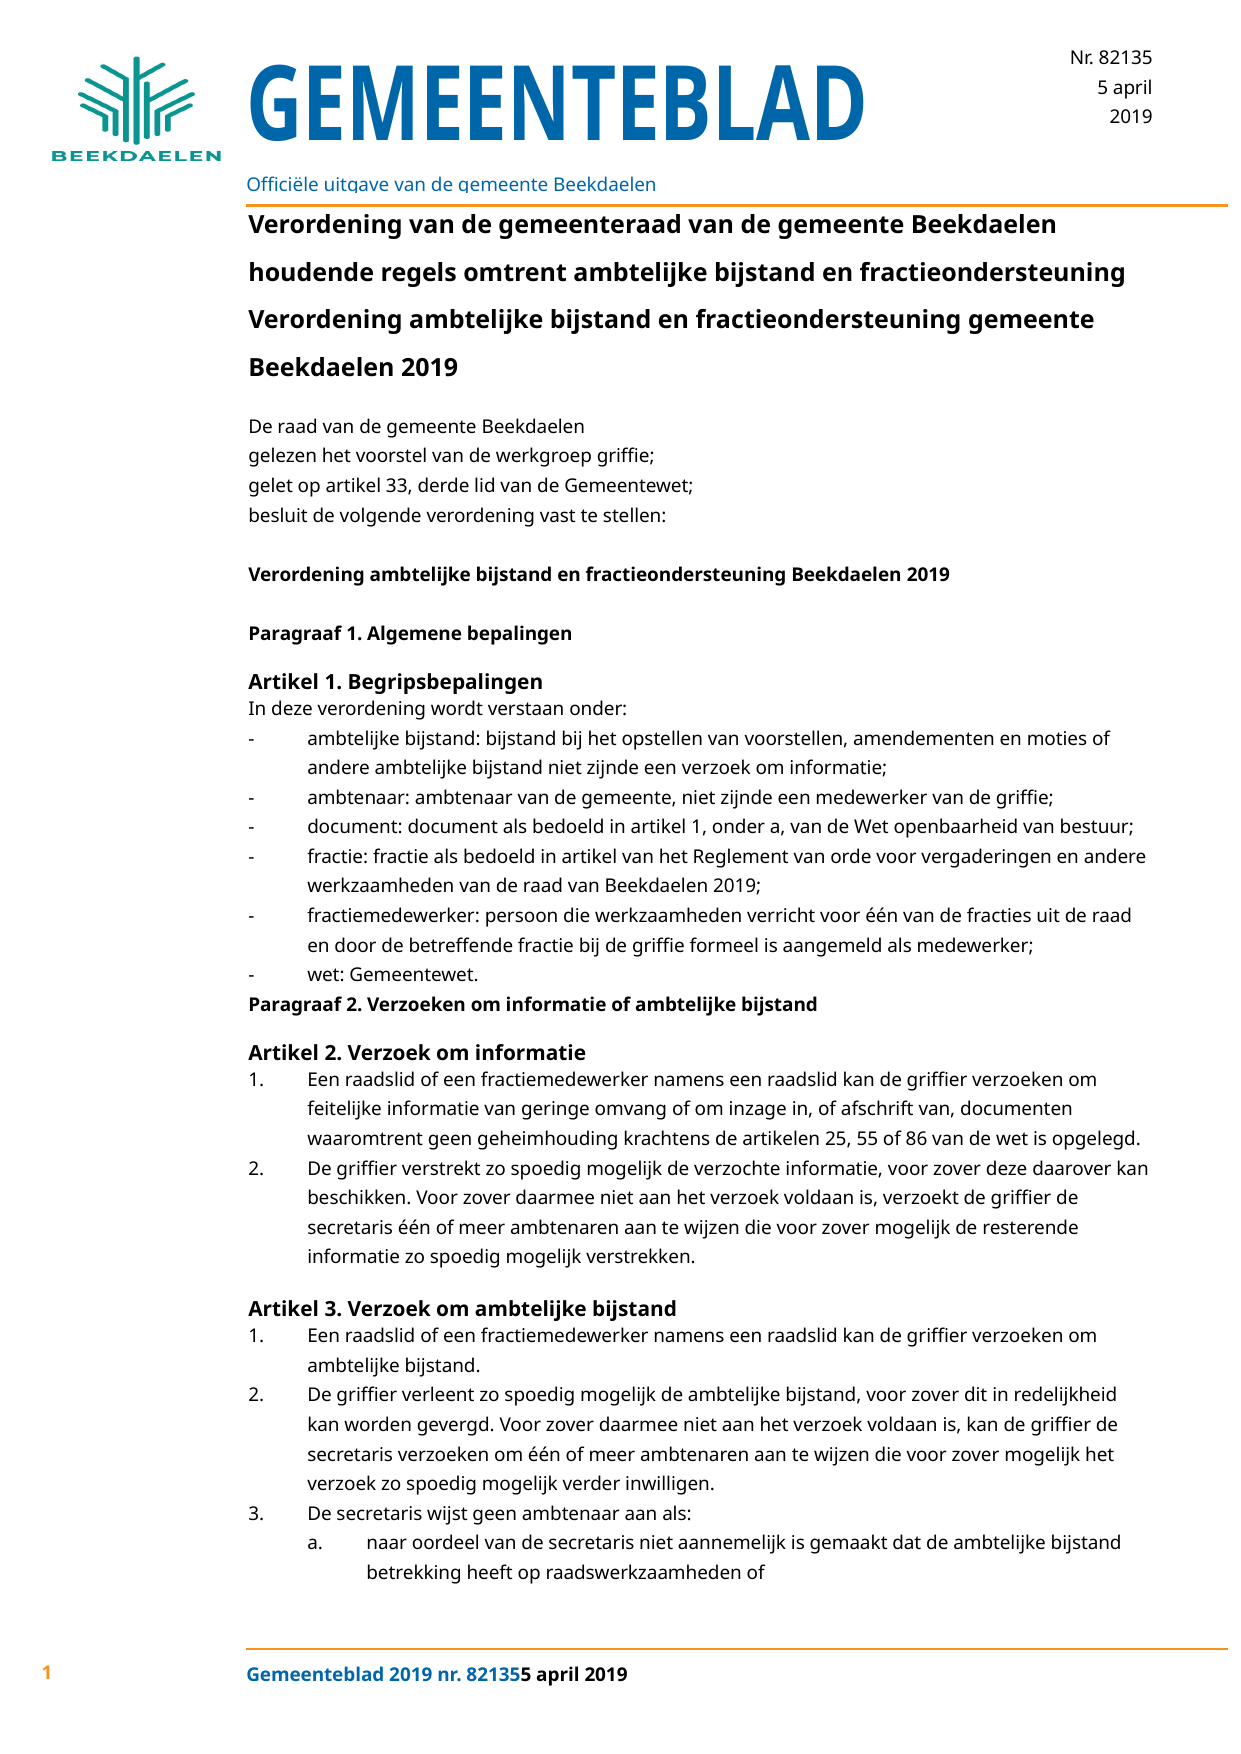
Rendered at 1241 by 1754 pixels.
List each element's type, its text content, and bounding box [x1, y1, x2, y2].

list Een raadslid of een fractiemedewerker namens een raadslid kan de griffier verzoeken om ambtelijke bijstand. [248, 1322, 1152, 1378]
text Verordening van de gemeenteraad van de gemeente Beekdaelen houdende regels omtrent ambtelijke bijstand en fractieondersteuning Verordening ambtelijke bijstand en fractieondersteuning gemeente Beekdaelen 2019 [248, 207, 1152, 384]
list naar oordeel van de secretaris niet aannemelijk is gemaakt dat de ambtelijke bijstand betrekking heeft op raadswerkzaamheden of [307, 1529, 1152, 1585]
text Artikel 2. Verzoek om informatie [248, 1038, 1152, 1066]
list Een raadslid of een fractiemedewerker namens een raadslid kan de griffier verzoeken om feitelijke informatie van geringe omvang of om inzage in, of afschrift van, documenten waaromtrent geen geheimhouding krachtens de artikelen 25, 55 of 86 van de wet is opgelegd. [248, 1066, 1152, 1151]
text Paragraaf 2. Verzoeken om informatie of ambtelijke bijstand [248, 991, 1152, 1017]
text De raad van de gemeente Beekdaelen [248, 413, 1152, 439]
text Artikel 1. Begripsbepalingen [248, 667, 1152, 695]
list wet: Gemeentewet. [248, 961, 1152, 987]
list fractie: fractie als bedoeld in artikel van het Reglement van orde voor vergaderingen en andere werkzaamheden van de raad van Beekdaelen 2019; [248, 843, 1152, 898]
text Artikel 3. Verzoek om ambtelijke bijstand [248, 1294, 1152, 1322]
text In deze verordening wordt verstaan onder: [248, 695, 1152, 721]
list ambtelijke bijstand: bijstand bij het opstellen van voorstellen, amendementen en moties of andere ambtelijke bijstand niet zijnde een verzoek om informatie; [248, 725, 1152, 780]
list De griffier verstrekt zo spoedig mogelijk de verzochte informatie, voor zover deze daarover kan beschikken. Voor zover daarmee niet aan het verzoek voldaan is, verzoekt de griffier de secretaris één of meer ambtenaren aan te wijzen die voor zover mogelijk de resterende informatie zo spoedig mogelijk verstrekken. [248, 1155, 1152, 1269]
text Verordening ambtelijke bijstand en fractieondersteuning Beekdaelen 2019 [248, 561, 1152, 587]
list document: document als bedoeld in artikel 1, onder a, van de Wet openbaarheid van bestuur; [248, 813, 1152, 839]
text gelet op artikel 33, derde lid van de Gemeentewet; [248, 472, 1152, 498]
list De secretaris wijst geen ambtenaar aan als: [248, 1500, 1152, 1526]
text besluit de volgende verordening vast te stellen: [248, 502, 1152, 528]
list ambtenaar: ambtenaar van de gemeente, niet zijnde een medewerker van de griffie; [248, 784, 1152, 810]
list fractiemedewerker: persoon die werkzaamheden verricht voor één van de fracties uit de raad en door de betreffende fractie bij de griffie formeel is aangemeld als medewerker; [248, 902, 1152, 958]
text Paragraaf 1. Algemene bepalingen [248, 620, 1152, 646]
text gelezen het voorstel van de werkgroep griffie; [248, 443, 1152, 468]
list De griffier verleent zo spoedig mogelijk de ambtelijke bijstand, voor zover dit in redelijkheid kan worden gevergd. Voor zover daarmee niet aan het verzoek voldaan is, kan de griffier de secretaris verzoeken om één of meer ambtenaren aan te wijzen die voor zover mogelijk het verzoek zo spoedig mogelijk verder inwilligen. [248, 1382, 1152, 1496]
picture [41, 47, 231, 172]
